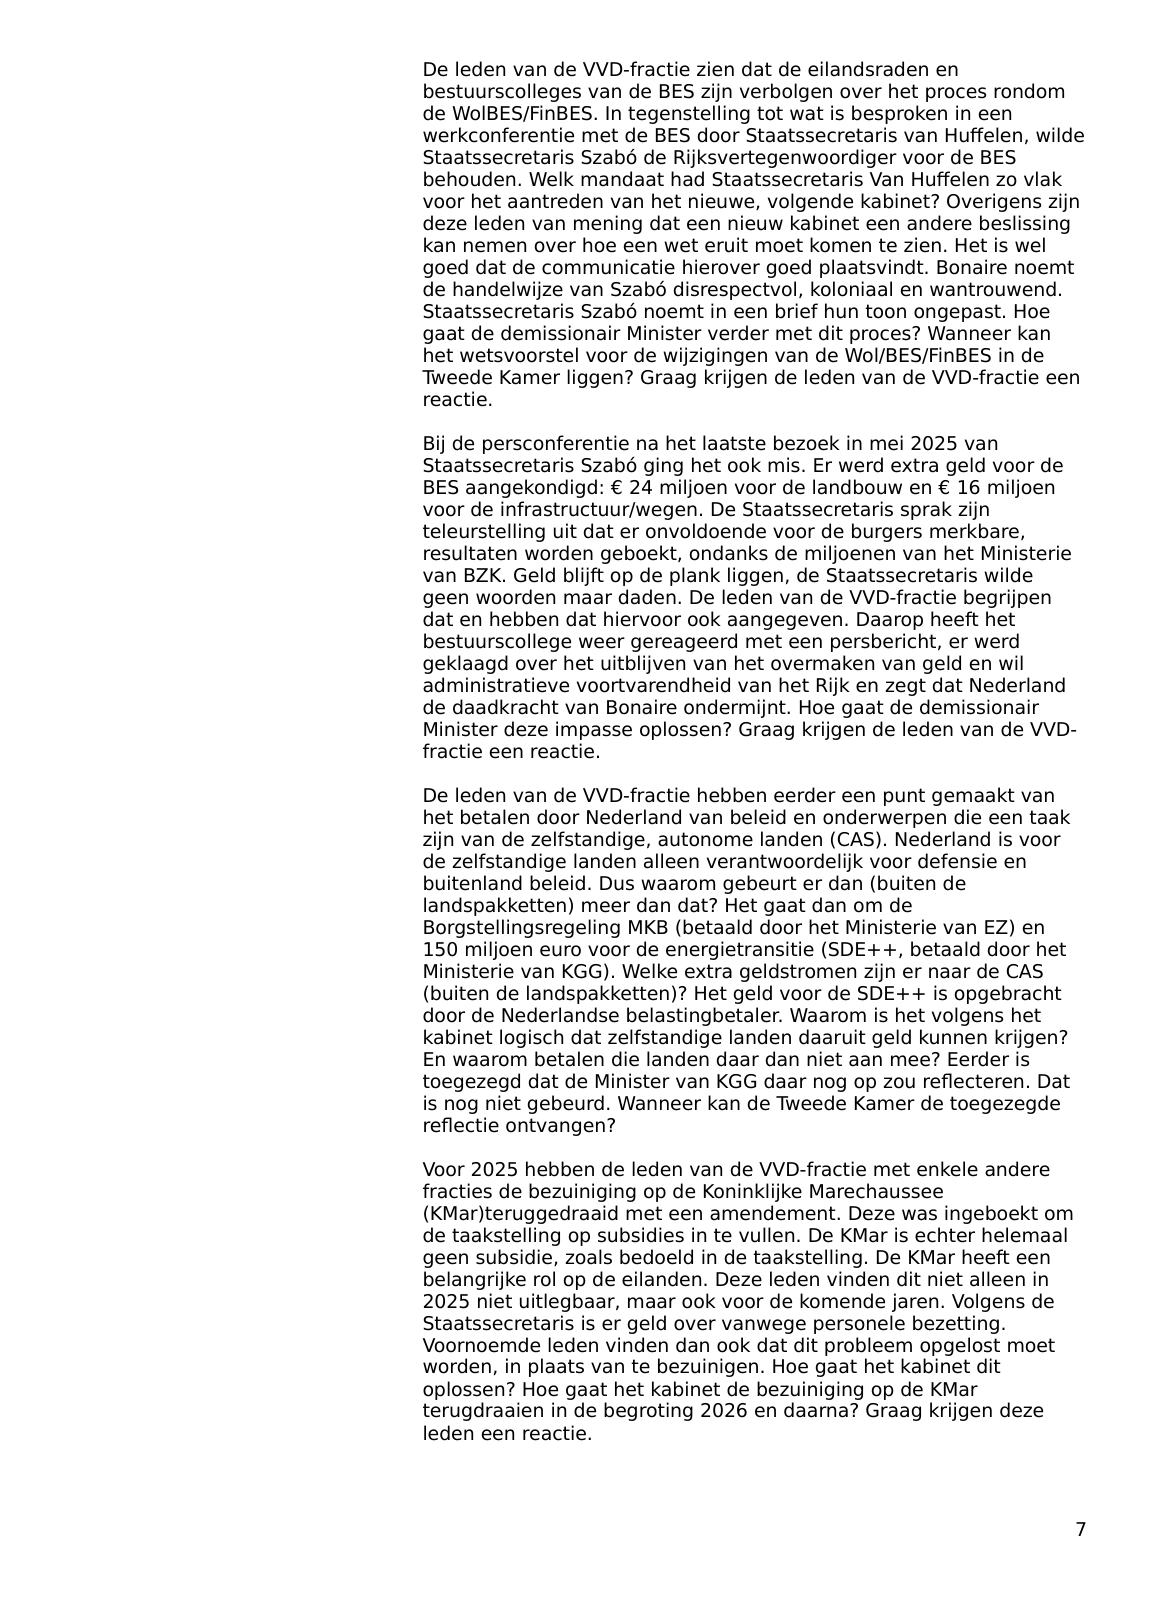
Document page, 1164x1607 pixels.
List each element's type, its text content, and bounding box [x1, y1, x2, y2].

text De leden van de VVD-fractie hebben eerder een punt gemaakt van het betalen door Nederland van beleid en onderwerpen die een taak zijn van de zelfstandige, autonome landen (CAS). Nederland is voor de zelfstandige landen alleen verantwoordelijk voor defensie en buitenland beleid. Dus waarom gebeurt er dan (buiten de landspakketten) meer dan dat? Het gaat dan om de Borgstellingsregeling MKB (betaald door het Ministerie van EZ) en 150 miljoen euro voor de energietransitie (SDE++, betaald door het Ministerie van KGG). Welke extra geldstromen zijn er naar de CAS (buiten de landspakketten)? Het geld voor de SDE++ is opgebracht door de Nederlandse belastingbetaler. Waarom is het volgens het kabinet logisch dat zelfstandige landen daaruit geld kunnen krijgen? En waarom betalen die landen daar dan niet aan mee? Eerder is toegezegd dat de Minister van KGG daar nog op zou reflecteren. Dat is nog niet gebeurd. Wanneer kan de Tweede Kamer de toegezegde reflectie ontvangen? [422, 785, 1087, 1136]
text De leden van de VVD-fractie zien dat de eilandsraden en bestuurscolleges van de BES zijn verbolgen over het proces rondom de WolBES/FinBES. In tegenstelling tot wat is besproken in een werkconferentie met de BES door Staatssecretaris van Huffelen, wilde Staatssecretaris Szabó de Rijksvertegenwoordiger voor de BES behouden. Welk mandaat had Staatssecretaris Van Huffelen zo vlak voor het aantreden van het nieuwe, volgende kabinet? Overigens zijn deze leden van mening dat een nieuw kabinet een andere beslissing kan nemen over hoe een wet eruit moet komen te zien. Het is wel goed dat de communicatie hierover goed plaatsvindt. Bonaire noemt de handelwijze van Szabó disrespectvol, koloniaal en wantrouwend. Staatssecretaris Szabó noemt in een brief hun toon ongepast. Hoe gaat de demissionair Minister verder met dit proces? Wanneer kan het wetsvoorstel voor de wijzigingen van de Wol/BES/FinBES in de Tweede Kamer liggen? Graag krijgen de leden van de VVD-fractie een reactie. [422, 59, 1087, 411]
text Voor 2025 hebben de leden van de VVD-fractie met enkele andere fracties de bezuiniging op de Koninklijke Marechaussee (KMar)teruggedraaid met een amendement. Deze was ingeboekt om de taakstelling op subsidies in te vullen. De KMar is echter helemaal geen subsidie, zoals bedoeld in de taakstelling. De KMar heeft een belangrijke rol op de eilanden. Deze leden vinden dit niet alleen in 2025 niet uitlegbaar, maar ook voor de komende jaren. Volgens de Staatssecretaris is er geld over vanwege personele bezetting. Voornoemde leden vinden dan ook dat dit probleem opgelost moet worden, in plaats van te bezuinigen. Hoe gaat het kabinet dit oplossen? Hoe gaat het kabinet de bezuiniging op de KMar terugdraaien in de begroting 2026 en daarna? Graag krijgen deze leden een reactie. [422, 1159, 1087, 1444]
text Bij de persconferentie na het laatste bezoek in mei 2025 van Staatssecretaris Szabó ging het ook mis. Er werd extra geld voor de BES aangekondigd: € 24 miljoen voor de landbouw en € 16 miljoen voor de infrastructuur/wegen. De Staatssecretaris sprak zijn teleurstelling uit dat er onvoldoende voor de burgers merkbare, resultaten worden geboekt, ondanks de miljoenen van het Ministerie van BZK. Geld blijft op de plank liggen, de Staatssecretaris wilde geen woorden maar daden. De leden van de VVD-fractie begrijpen dat en hebben dat hiervoor ook aangegeven. Daarop heeft het bestuurscollege weer gereageerd met een persbericht, er werd geklaagd over het uitblijven van het overmaken van geld en wil administratieve voortvarendheid van het Rijk en zegt dat Nederland de daadkracht van Bonaire ondermijnt. Hoe gaat de demissionair Minister deze impasse oplossen? Graag krijgen de leden van de VVD-fractie een reactie. [422, 433, 1087, 763]
